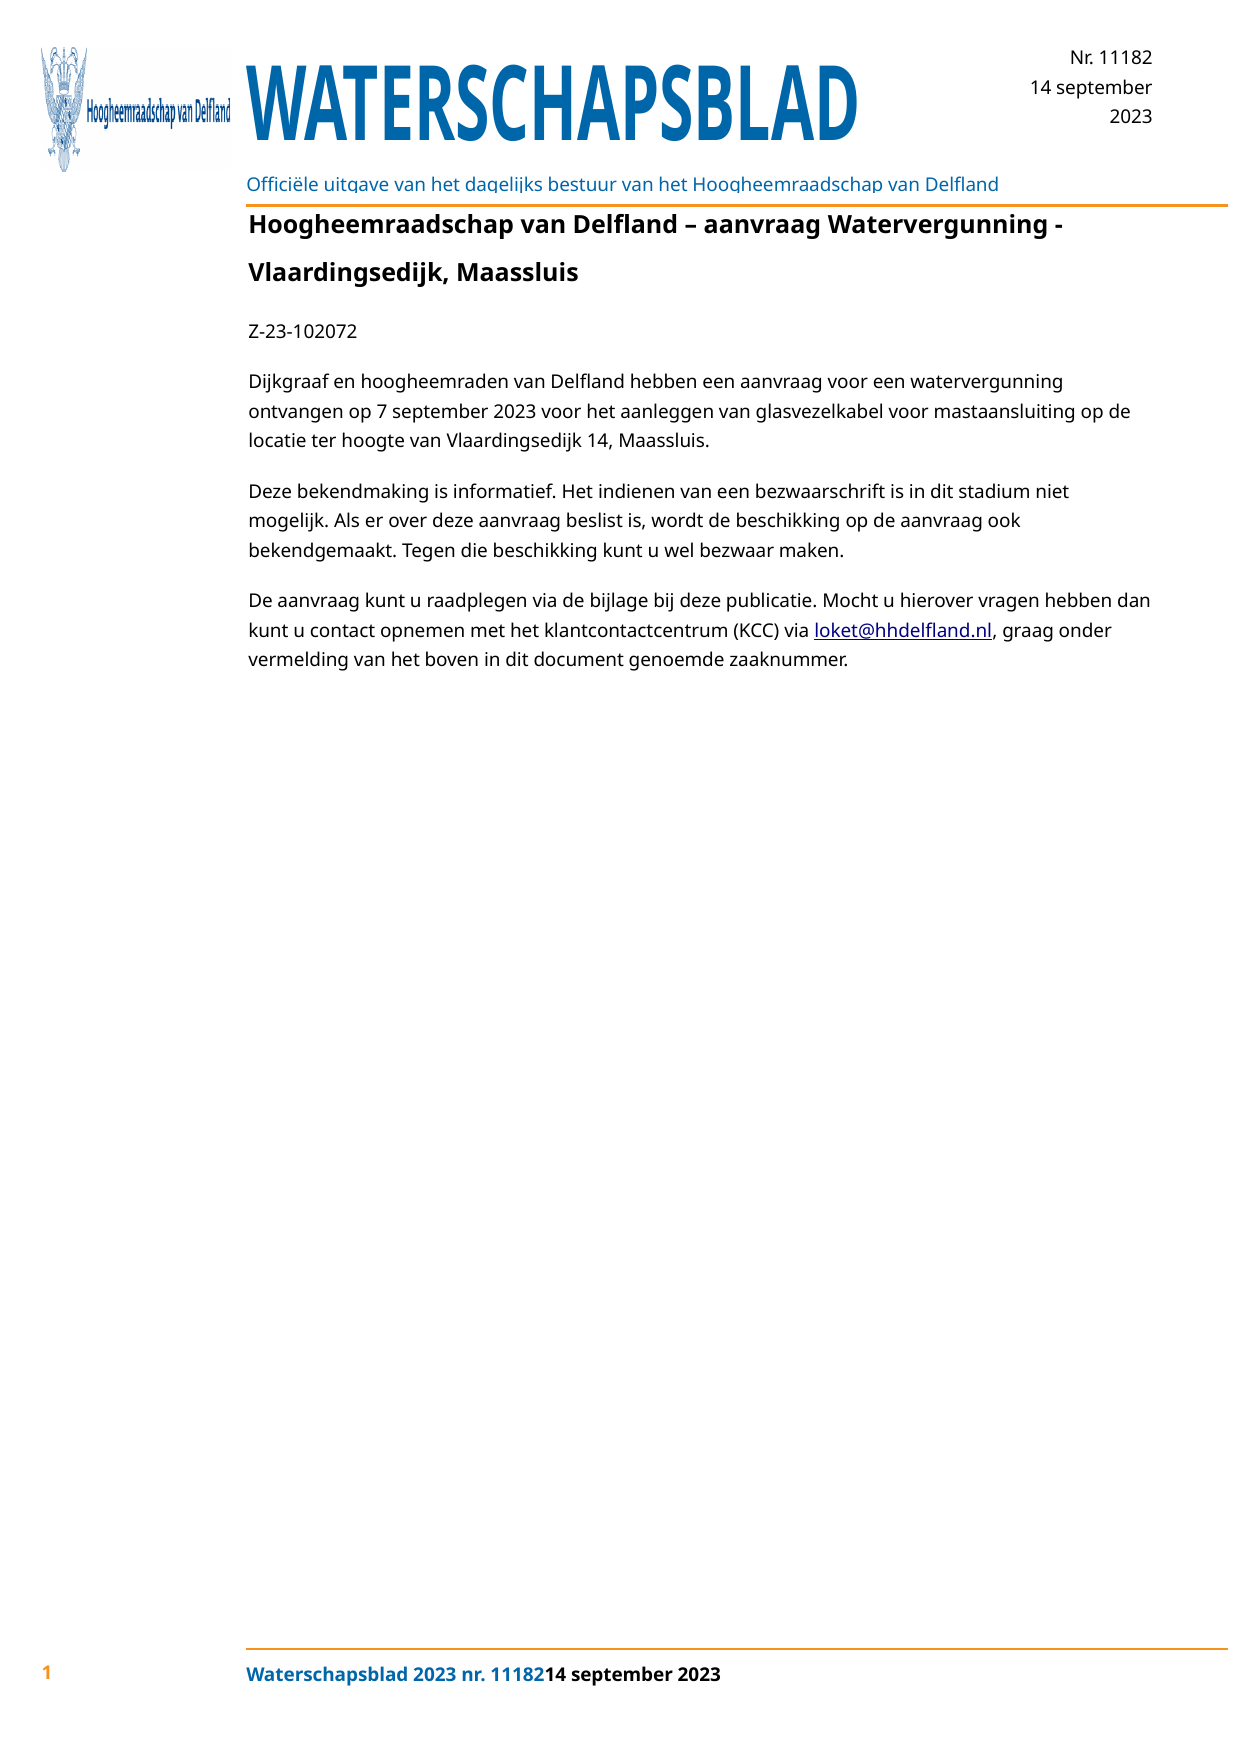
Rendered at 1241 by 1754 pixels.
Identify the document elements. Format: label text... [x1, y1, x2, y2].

picture [41, 47, 231, 172]
text Dijkgraaf en hoogheemraden van Delfland hebben een aanvraag voor een watervergunning ontvangen op 7 september 2023 voor het aanleggen van glasvezelkabel voor mastaansluiting op de locatie ter hoogte van Vlaardingsedijk 14, Maassluis. [248, 368, 1152, 453]
text Hoogheemraadschap van Delfland – aanvraag Watervergunning - Vlaardingsedijk, Maassluis [248, 207, 1152, 288]
text Deze bekendmaking is informatief. Het indienen van een bezwaarschrift is in dit stadium niet mogelijk. Als er over deze aanvraag beslist is, wordt de beschikking op de aanvraag ook bekendgemaakt. Tegen die beschikking kunt u wel bezwaar maken. [248, 478, 1152, 563]
text De aanvraag kunt u raadplegen via de bijlage bij deze publicatie. Mocht u hierover vragen hebben dan kunt u contact opnemen met het klantcontactcentrum (KCC) via loket@hhdelfland.nl, graag onder vermelding van het boven in dit document genoemde zaaknummer. [248, 587, 1152, 672]
text Z-23-102072 [248, 318, 1152, 344]
